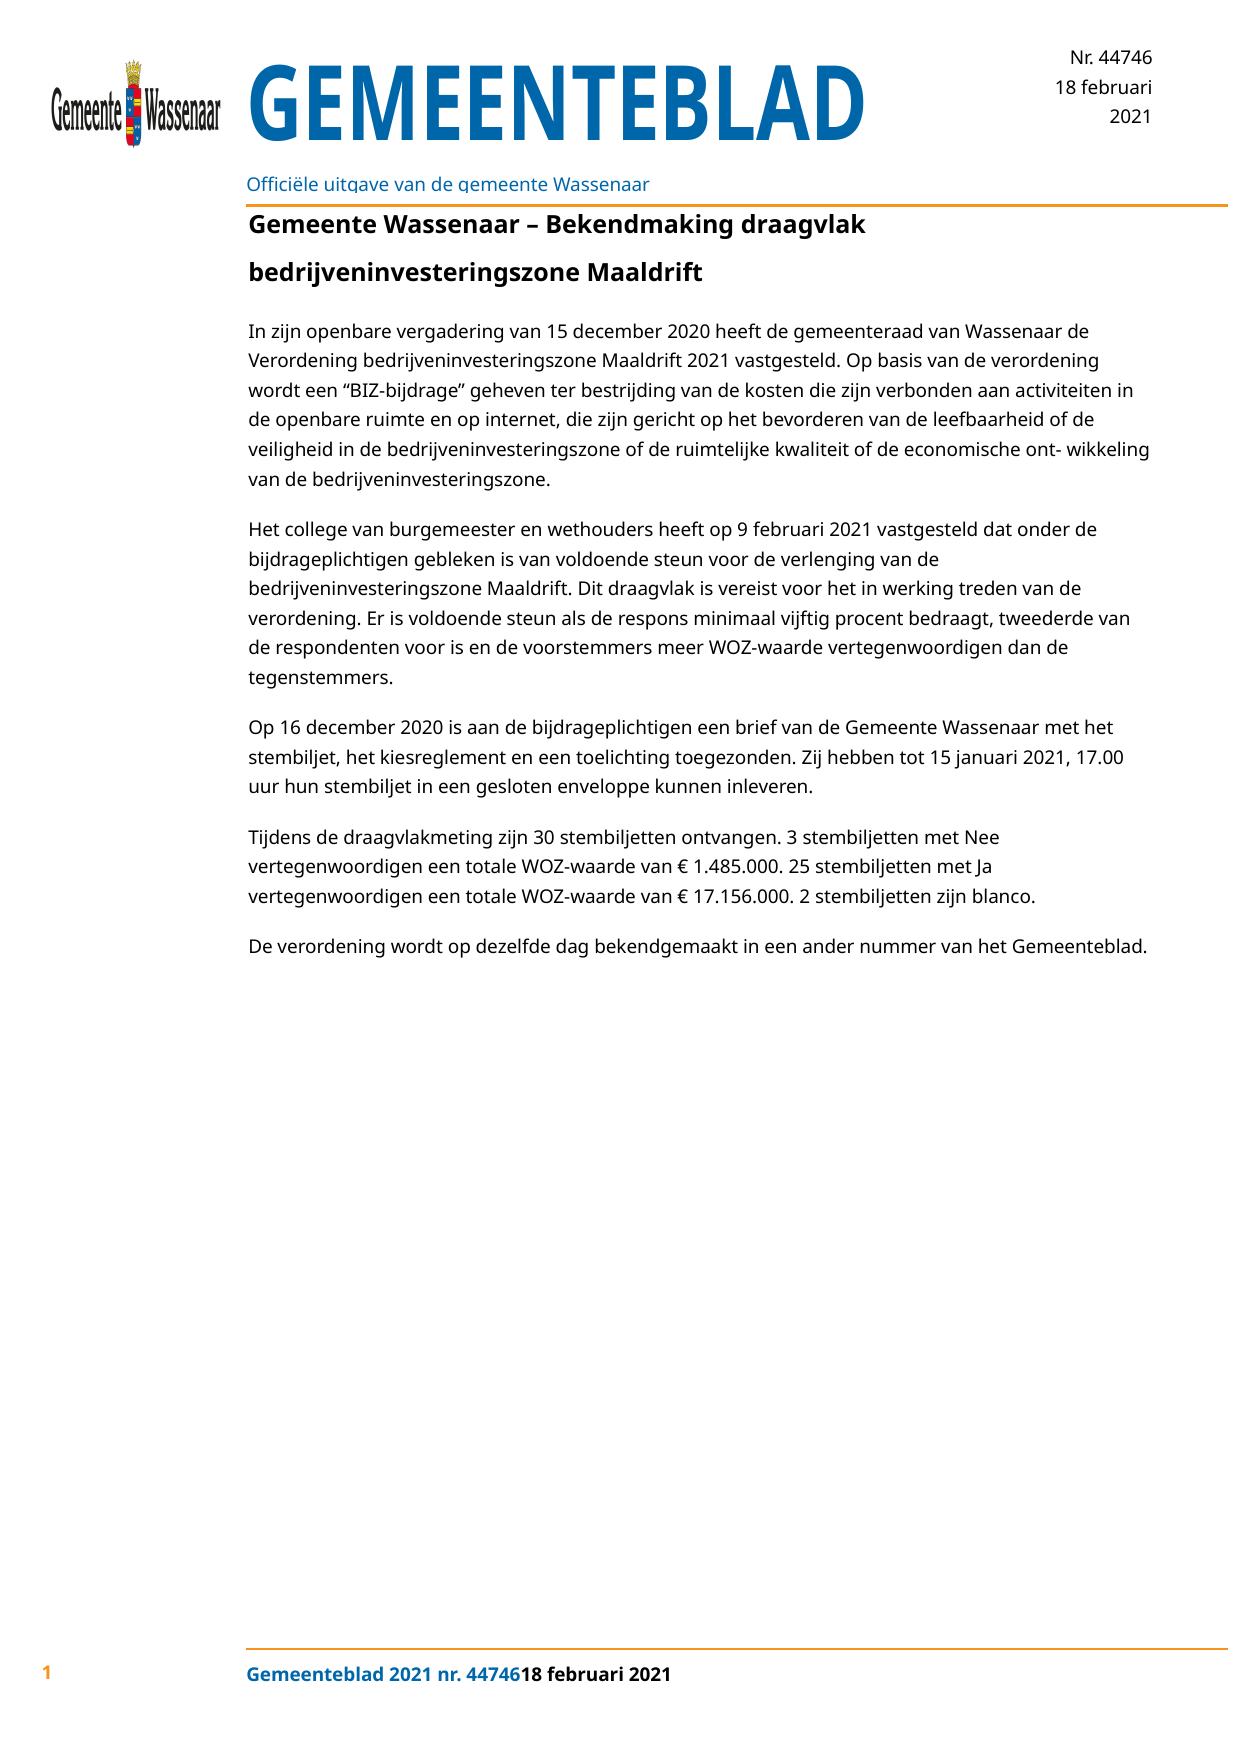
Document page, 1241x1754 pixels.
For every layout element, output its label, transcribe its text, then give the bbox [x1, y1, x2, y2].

text De verordening wordt op dezelfde dag bekendgemaakt in een ander nummer van het Gemeenteblad. [248, 934, 1152, 959]
text Gemeente Wassenaar – Bekendmaking draagvlak bedrijveninvesteringszone Maaldrift [248, 207, 1152, 288]
picture [41, 47, 231, 172]
text Tijdens de draagvlakmeting zijn 30 stembiljetten ontvangen. 3 stembiljetten met Nee vertegenwoordigen een totale WOZ-waarde van € 1.485.000. 25 stembiljetten met Ja vertegenwoordigen een totale WOZ-waarde van € 17.156.000. 2 stembiljetten zijn blanco. [248, 824, 1152, 909]
text Het college van burgemeester en wethouders heeft op 9 februari 2021 vastgesteld dat onder de bijdrageplichtigen gebleken is van voldoende steun voor de verlenging van de bedrijveninvesteringszone Maaldrift. Dit draagvlak is vereist voor het in werking treden van de verordening. Er is voldoende steun als de respons minimaal vijftig procent bedraagt, tweederde van de respondenten voor is en de voorstemmers meer WOZ-waarde vertegenwoordigen dan de tegenstemmers. [248, 516, 1152, 690]
text Op 16 december 2020 is aan de bijdrageplichtigen een brief van de Gemeente Wassenaar met het stembiljet, het kiesreglement en een toelichting toegezonden. Zij hebben tot 15 januari 2021, 17.00 uur hun stembiljet in een gesloten enveloppe kunnen inleveren. [248, 714, 1152, 799]
text In zijn openbare vergadering van 15 december 2020 heeft de gemeenteraad van Wassenaar de Verordening bedrijveninvesteringszone Maaldrift 2021 vastgesteld. Op basis van de verordening wordt een “BIZ-bijdrage” geheven ter bestrijding van de kosten die zijn verbonden aan activiteiten in de openbare ruimte en op internet, die zijn gericht op het bevorderen van de leefbaarheid of de veiligheid in de bedrijveninvesteringszone of de ruimtelijke kwaliteit of de economische ont- wikkeling van de bedrijveninvesteringszone. [248, 318, 1152, 492]
